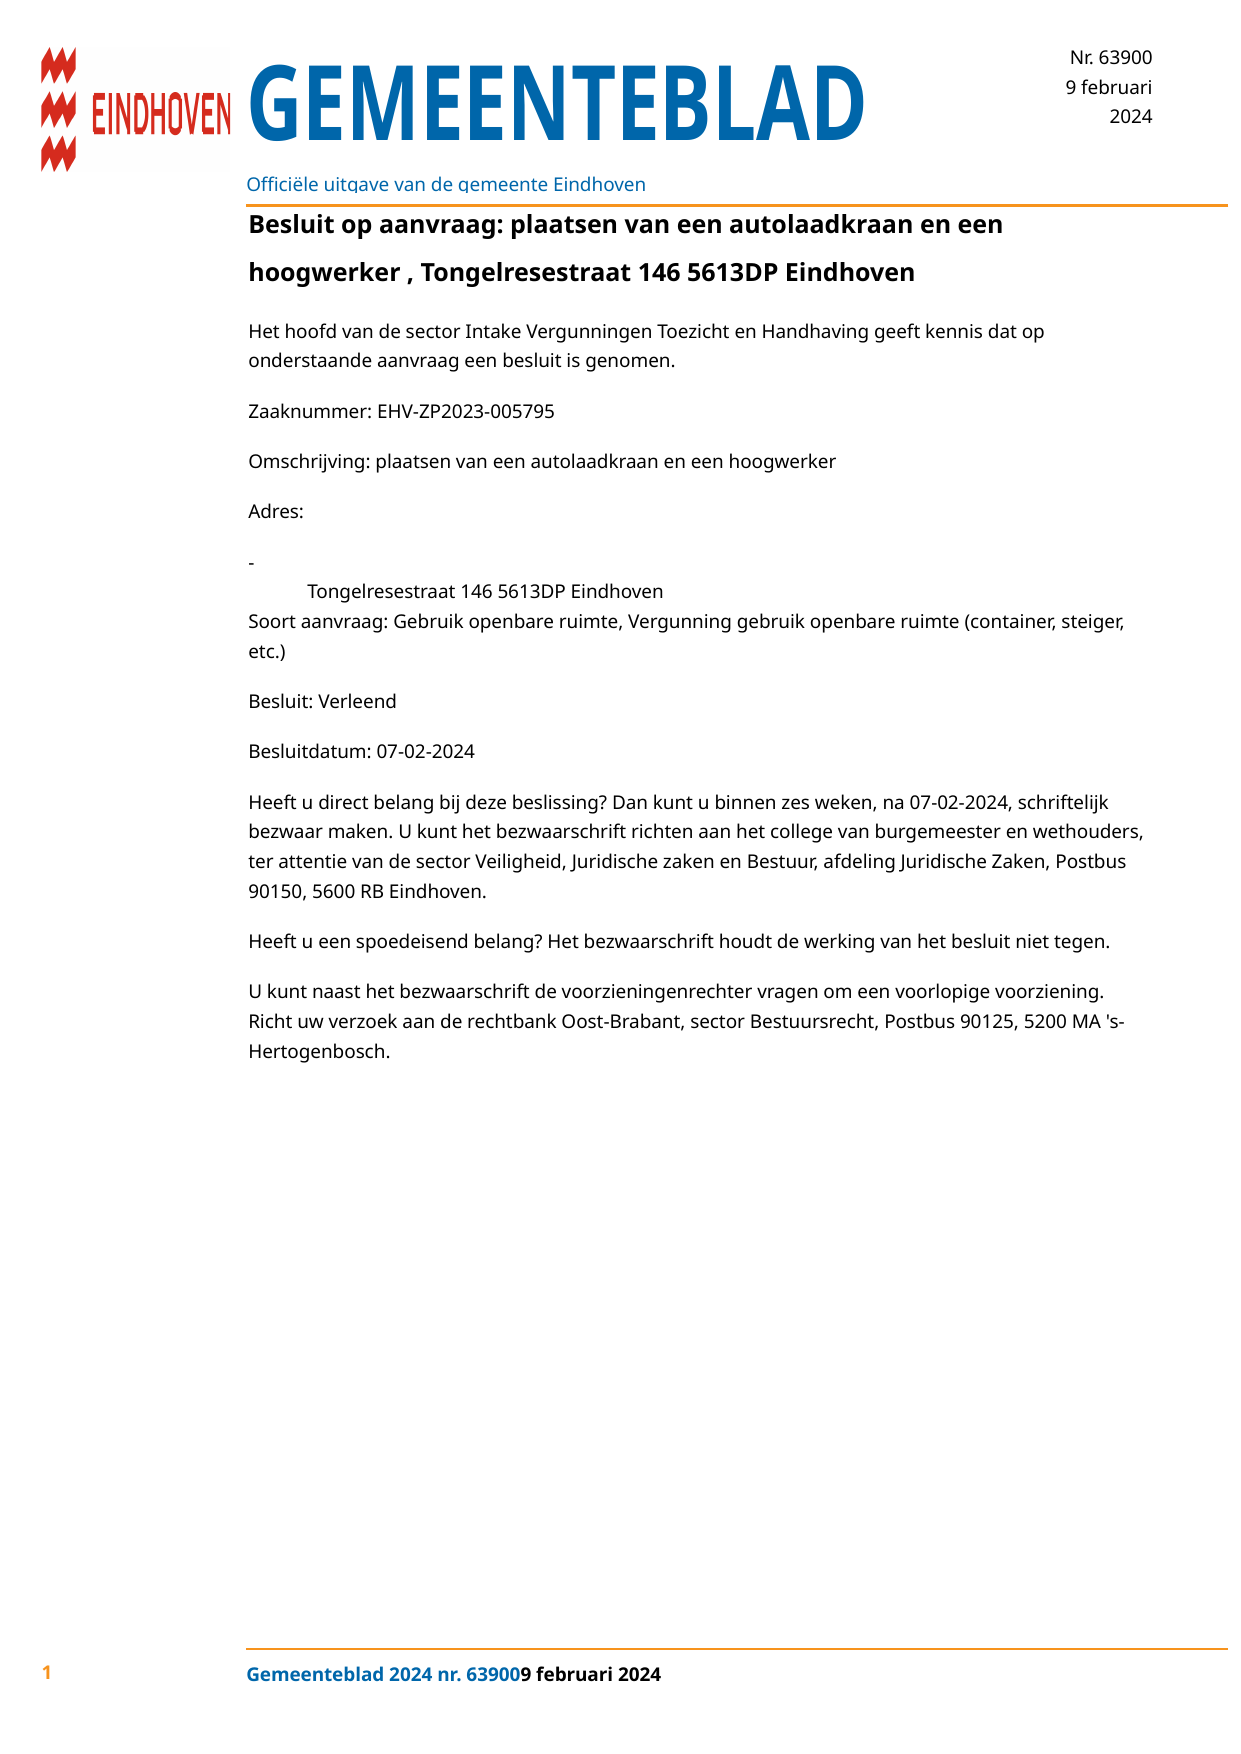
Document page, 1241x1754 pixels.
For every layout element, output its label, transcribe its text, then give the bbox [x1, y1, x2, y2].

text Besluit: Verleend [248, 688, 1152, 714]
text Besluitdatum: 07-02-2024 [248, 739, 1152, 764]
text Zaaknummer: EHV-ZP2023-005795 [248, 398, 1152, 424]
text Heeft u direct belang bij deze beslissing? Dan kunt u binnen zes weken, na 07-02-2024, schriftelijk bezwaar maken. U kunt het bezwaarschrift richten aan het college van burgemeester en wethouders, ter attentie van de sector Veiligheid, Juridische zaken en Bestuur, afdeling Juridische Zaken, Postbus 90150, 5600 RB Eindhoven. [248, 789, 1152, 904]
text Omschrijving: plaatsen van een autolaadkraan en een hoogwerker [248, 448, 1152, 474]
text Besluit op aanvraag: plaatsen van een autolaadkraan en een hoogwerker , Tongelresestraat 146 5613DP Eindhoven [248, 207, 1152, 288]
picture [41, 47, 231, 172]
text U kunt naast het bezwaarschrift de voorzieningenrechter vragen om een voorlopige voorziening. Richt uw verzoek aan de rechtbank Oost-Brabant, sector Bestuursrecht, Postbus 90125, 5200 MA 's-Hertogenbosch. [248, 979, 1152, 1064]
text Het hoofd van de sector Intake Vergunningen Toezicht en Handhaving geeft kennis dat op onderstaande aanvraag een besluit is genomen. [248, 318, 1152, 373]
list Tongelresestraat 146 5613DP Eindhoven [248, 579, 1152, 604]
text Heeft u een spoedeisend belang? Het bezwaarschrift houdt de werking van het besluit niet tegen. [248, 928, 1152, 954]
text Soort aanvraag: Gebruik openbare ruimte, Vergunning gebruik openbare ruimte (container, steiger, etc.) [248, 608, 1152, 664]
text Adres: [248, 499, 1152, 524]
